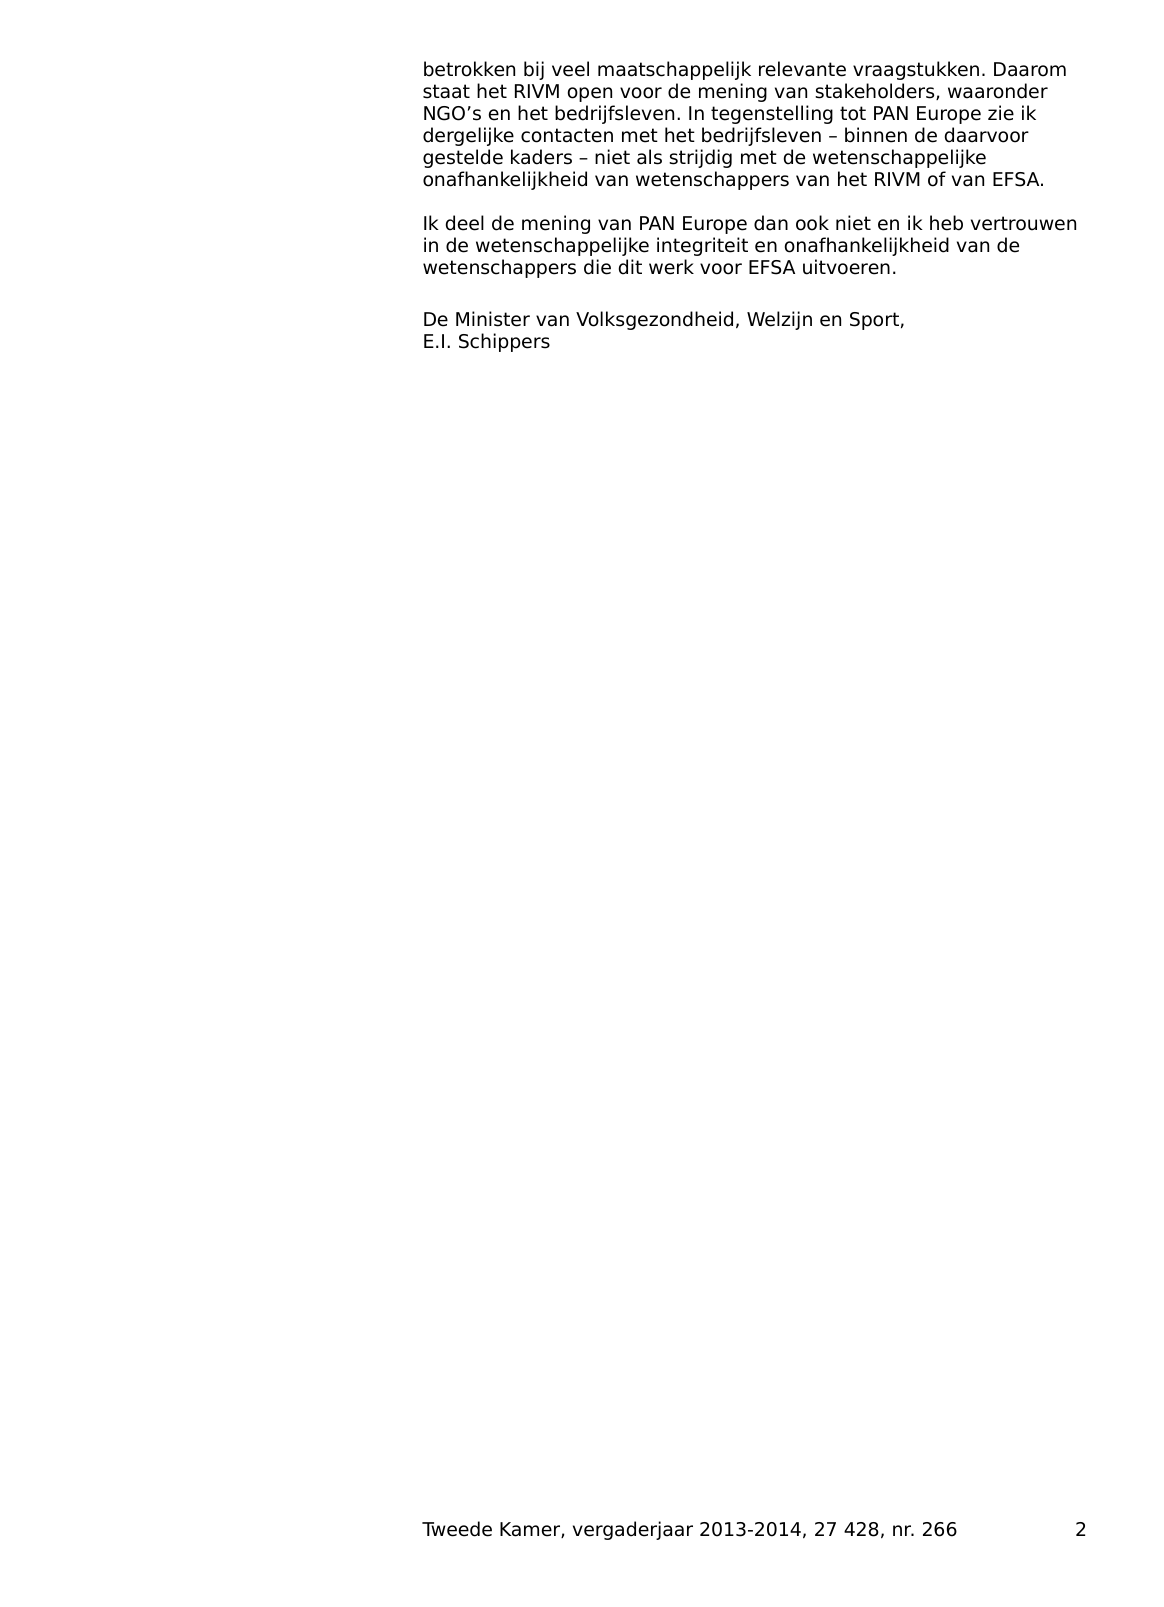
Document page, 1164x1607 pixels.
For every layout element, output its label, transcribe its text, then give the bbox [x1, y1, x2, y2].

text Ik deel de mening van PAN Europe dan ook niet en ik heb vertrouwen in de wetenschappelijke integriteit en onafhankelijkheid van de wetenschappers die dit werk voor EFSA uitvoeren. [422, 213, 1087, 279]
text De Minister van Volksgezondheid, Welzijn en Sport, E.I. Schippers [422, 309, 1087, 353]
text betrokken bij veel maatschappelijk relevante vraagstukken. Daarom staat het RIVM open voor de mening van stakeholders, waaronder NGO’s en het bedrijfsleven. In tegenstelling tot PAN Europe zie ik dergelijke contacten met het bedrijfsleven – binnen de daarvoor gestelde kaders – niet als strijdig met de wetenschappelijke onafhankelijkheid van wetenschappers van het RIVM of van EFSA. [422, 59, 1087, 191]
